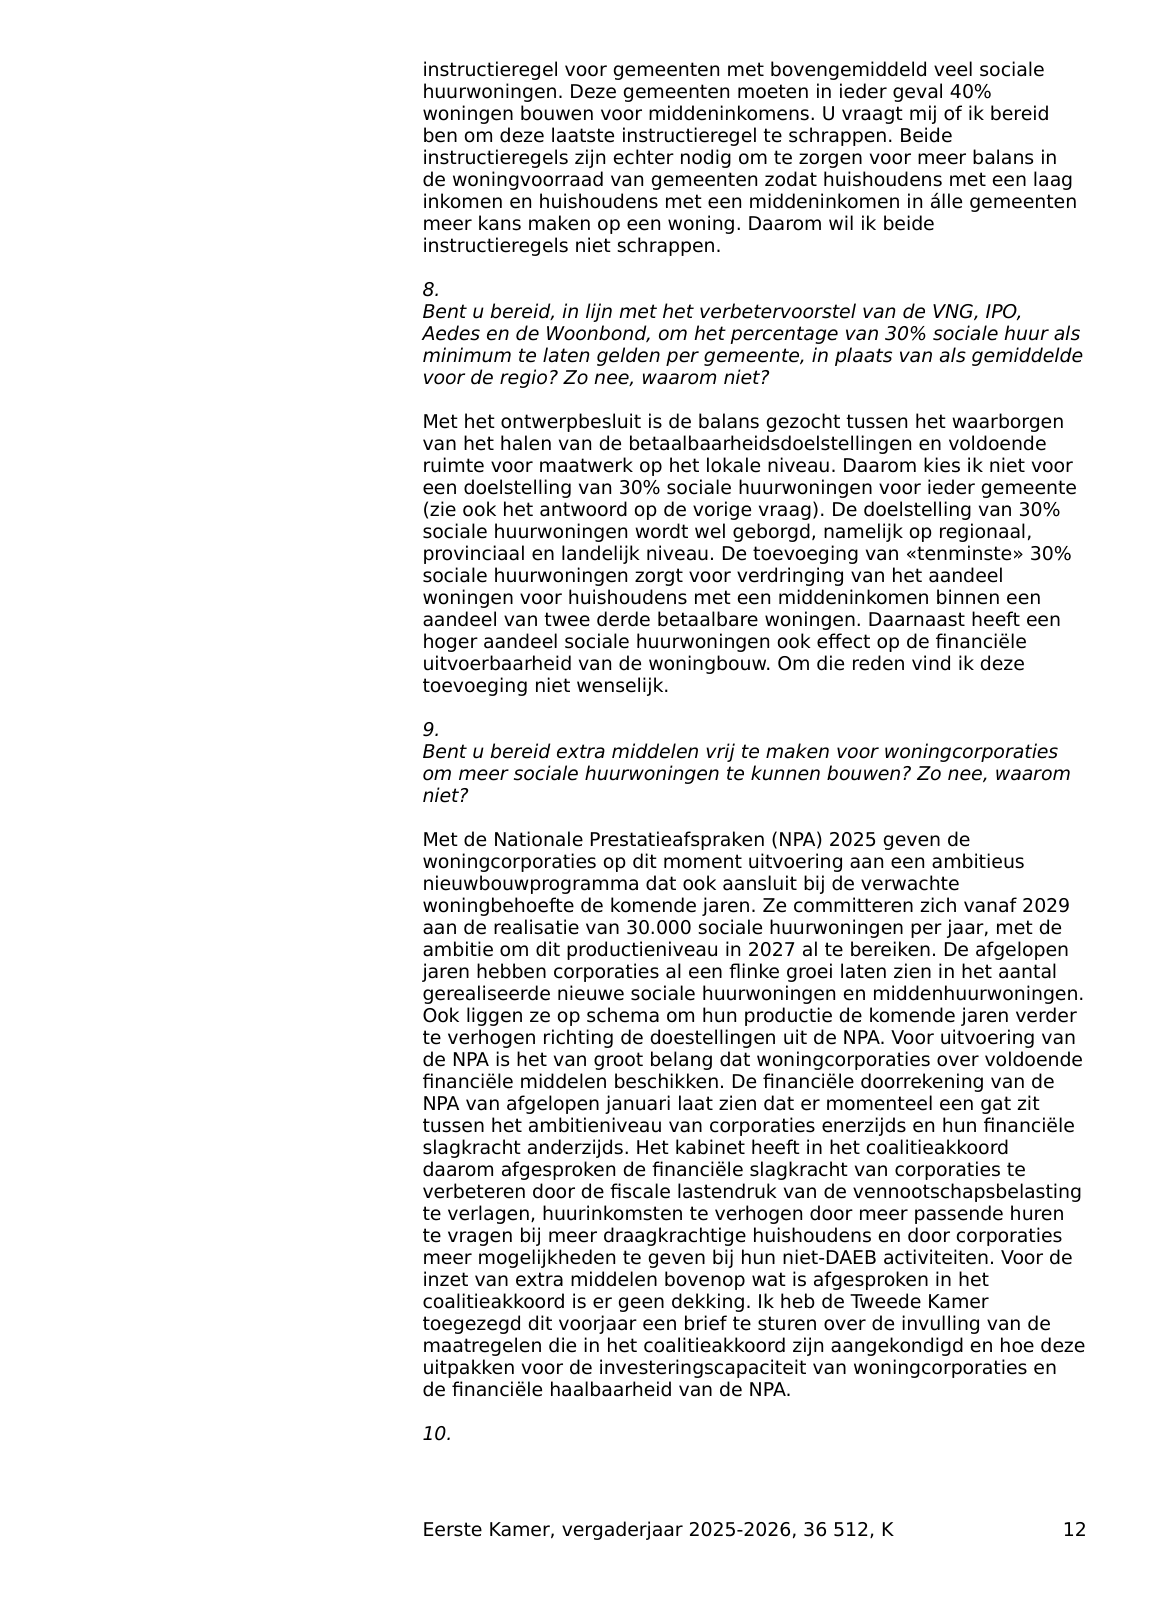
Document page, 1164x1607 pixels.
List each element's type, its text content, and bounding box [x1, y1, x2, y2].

text 9. [422, 719, 1087, 741]
text instructieregel voor gemeenten met bovengemiddeld veel sociale huurwoningen. Deze gemeenten moeten in ieder geval 40% woningen bouwen voor middeninkomens. U vraagt mij of ik bereid ben om deze laatste instructieregel te schrappen. Beide instructieregels zijn echter nodig om te zorgen voor meer balans in de woningvoorraad van gemeenten zodat huishoudens met een laag inkomen en huishoudens met een middeninkomen in álle gemeenten meer kans maken op een woning. Daarom wil ik beide instructieregels niet schrappen. [422, 59, 1087, 257]
text Met het ontwerpbesluit is de balans gezocht tussen het waarborgen van het halen van de betaalbaarheidsdoelstellingen en voldoende ruimte voor maatwerk op het lokale niveau. Daarom kies ik niet voor een doelstelling van 30% sociale huurwoningen voor ieder gemeente (zie ook het antwoord op de vorige vraag). De doelstelling van 30% sociale huurwoningen wordt wel geborgd, namelijk op regionaal, provinciaal en landelijk niveau. De toevoeging van «tenminste» 30% sociale huurwoningen zorgt voor verdringing van het aandeel woningen voor huishoudens met een middeninkomen binnen een aandeel van twee derde betaalbare woningen. Daarnaast heeft een hoger aandeel sociale huurwoningen ook effect op de financiële uitvoerbaarheid van de woningbouw. Om die reden vind ik deze toevoeging niet wenselijk. [422, 411, 1087, 697]
text 8. [422, 279, 1087, 301]
text Met de Nationale Prestatieafspraken (NPA) 2025 geven de woningcorporaties op dit moment uitvoering aan een ambitieus nieuwbouwprogramma dat ook aansluit bij de verwachte woningbehoefte de komende jaren. Ze committeren zich vanaf 2029 aan de realisatie van 30.000 sociale huurwoningen per jaar, met de ambitie om dit productieniveau in 2027 al te bereiken. De afgelopen jaren hebben corporaties al een flinke groei laten zien in het aantal gerealiseerde nieuwe sociale huurwoningen en middenhuurwoningen. Ook liggen ze op schema om hun productie de komende jaren verder te verhogen richting de doestellingen uit de NPA. Voor uitvoering van de NPA is het van groot belang dat woningcorporaties over voldoende financiële middelen beschikken. De financiële doorrekening van de NPA van afgelopen januari laat zien dat er momenteel een gat zit tussen het ambitieniveau van corporaties enerzijds en hun financiële slagkracht anderzijds. Het kabinet heeft in het coalitieakkoord daarom afgesproken de financiële slagkracht van corporaties te verbeteren door de fiscale lastendruk van de vennootschapsbelasting te verlagen, huurinkomsten te verhogen door meer passende huren te vragen bij meer draagkrachtige huishoudens en door corporaties meer mogelijkheden te geven bij hun niet-DAEB activiteiten. Voor de inzet van extra middelen bovenop wat is afgesproken in het coalitieakkoord is er geen dekking. Ik heb de Tweede Kamer toegezegd dit voorjaar een brief te sturen over de invulling van de maatregelen die in het coalitieakkoord zijn aangekondigd en hoe deze uitpakken voor de investeringscapaciteit van woningcorporaties en de financiële haalbaarheid van de NPA. [422, 829, 1087, 1401]
text Bent u bereid extra middelen vrij te maken voor woningcorporaties om meer sociale huurwoningen te kunnen bouwen? Zo nee, waarom niet? [422, 741, 1087, 807]
text 10. [422, 1423, 1087, 1445]
text Bent u bereid, in lijn met het verbetervoorstel van de VNG, IPO, Aedes en de Woonbond, om het percentage van 30% sociale huur als minimum te laten gelden per gemeente, in plaats van als gemiddelde voor de regio? Zo nee, waarom niet? [422, 301, 1087, 389]
